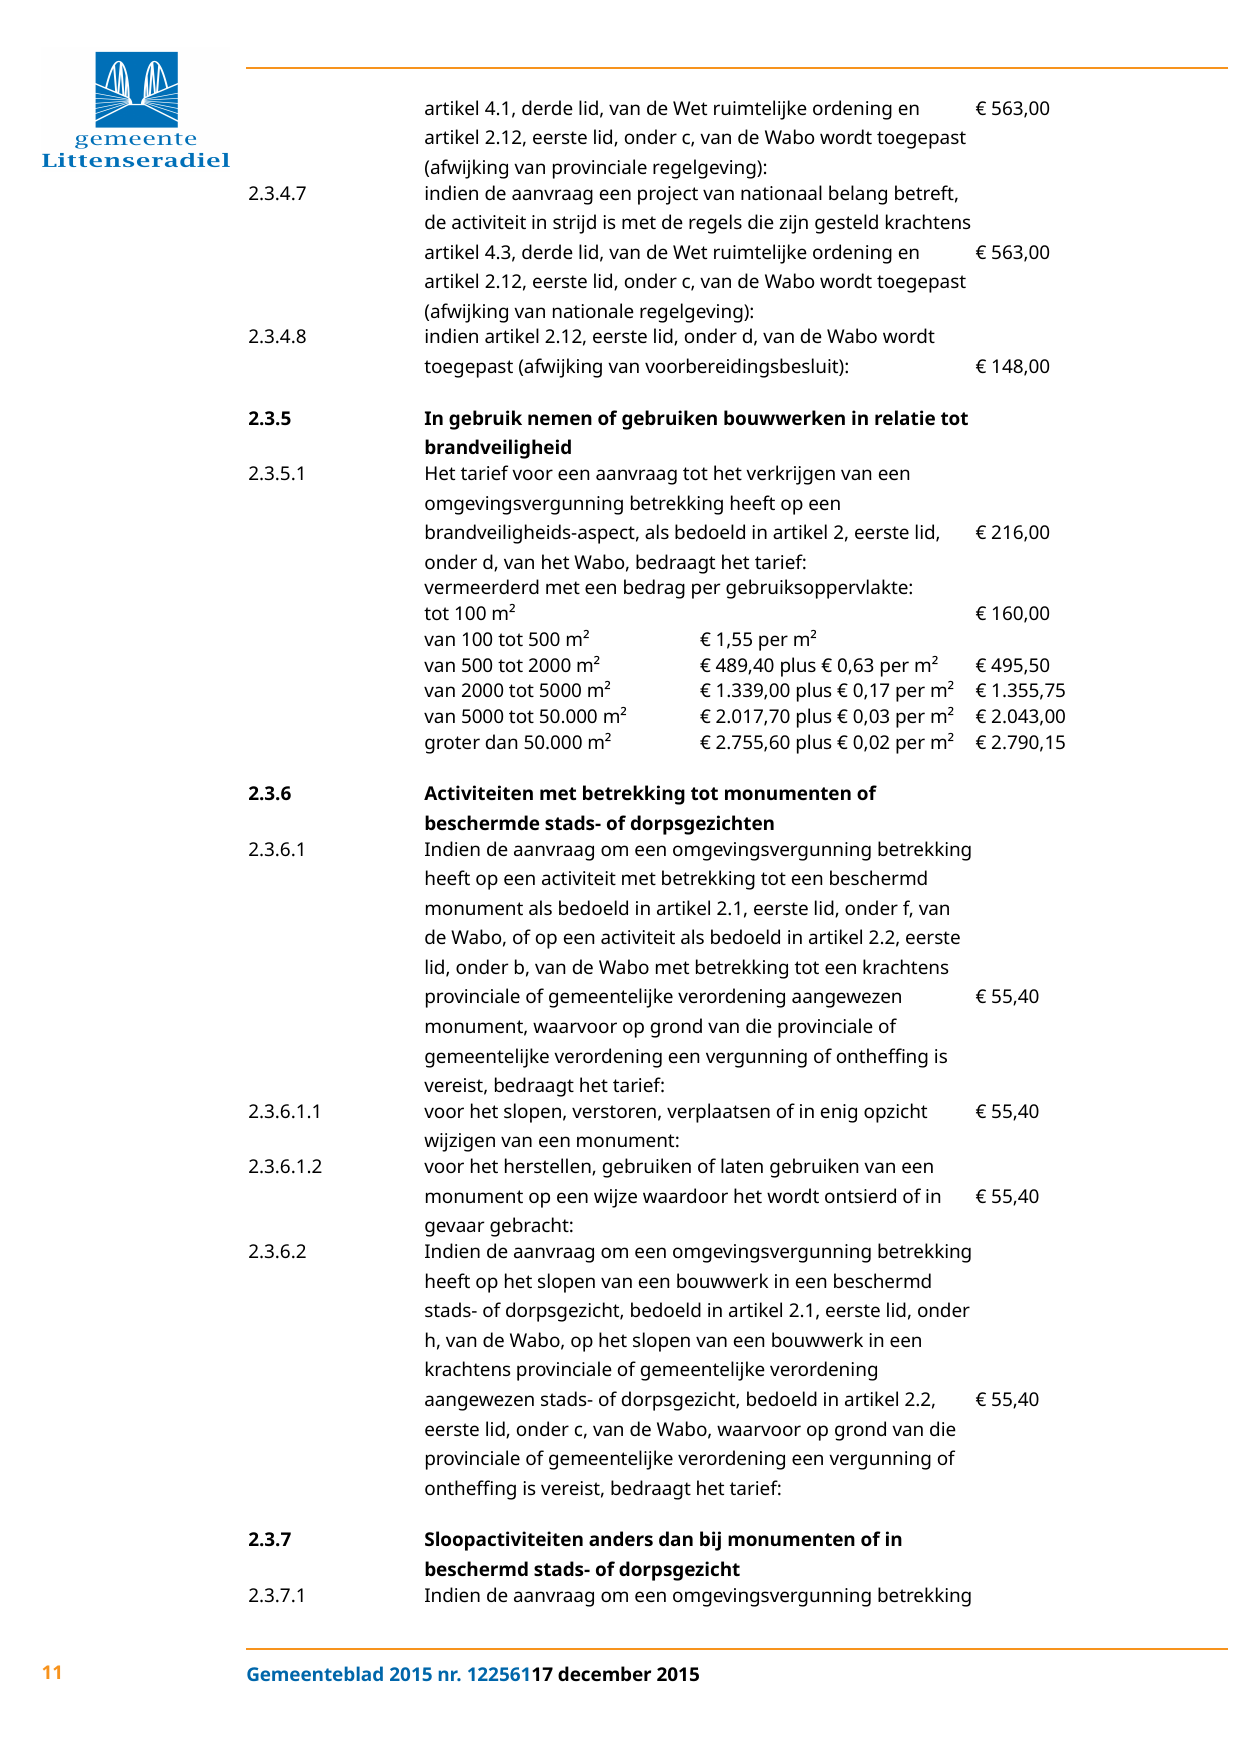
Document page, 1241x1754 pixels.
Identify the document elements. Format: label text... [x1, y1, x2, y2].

table_cell Sloopactiviteiten anders dan bij monumenten of in beschermd stads- of dorpsgezicht [424, 1526, 975, 1582]
table_cell [424, 379, 975, 405]
table_cell indien de aanvraag een project van nationaal belang betreft, de activiteit in strijd is met de regels die zijn gesteld krachtens artikel 4.3, derde lid, van de Wet ruimtelijke ordening en artikel 2.12, eerste lid, onder c, van de Wabo wordt toegepast (afwijking van nationale regelgeving): [424, 180, 975, 324]
table_cell [248, 379, 424, 405]
table_cell € 495,50 [975, 652, 1152, 677]
table_cell [975, 780, 1152, 836]
table_cell Het tarief voor een aanvraag tot het verkrijgen van een omgevingsvergunning betrekking heeft op een brandveiligheids-aspect, als bedoeld in artikel 2, eerste lid, onder d, van het Wabo, bedraagt het tarief: [424, 460, 975, 574]
table_cell € 563,00 [975, 95, 1152, 180]
table_cell Indien de aanvraag om een omgevingsvergunning betrekking heeft op een activiteit met betrekking tot een beschermd monument als bedoeld in artikel 2.1, eerste lid, onder f, van de Wabo, of op een activiteit als bedoeld in artikel 2.2, eerste lid, onder b, van de Wabo met betrekking tot een krachtens provinciale of gemeentelijke verordening aangewezen monument, waarvoor op grond van die provinciale of gemeentelijke verordening een vergunning of ontheffing is vereist, bedraagt het tarief: [424, 836, 975, 1098]
table_cell € 55,40 [975, 1238, 1152, 1501]
table_cell 2.3.5.1 [248, 460, 424, 574]
table_cell € 1.339,00 plus € 0,17 per m² [700, 678, 975, 703]
table_cell [975, 405, 1152, 460]
table_cell In gebruik nemen of gebruiken bouwwerken in relatie tot brandveiligheid [424, 405, 975, 460]
table_cell 2.3.4.8 [248, 324, 424, 379]
table_cell € 563,00 [975, 180, 1152, 324]
picture [41, 47, 231, 172]
table_cell groter dan 50.000 m² [424, 729, 700, 755]
table_cell [248, 600, 424, 626]
table_cell € 55,40 [975, 1098, 1152, 1153]
table_cell € 2.017,70 plus € 0,03 per m² [700, 703, 975, 729]
table_cell [975, 626, 1152, 652]
table_cell 2.3.7.1 [248, 1582, 424, 1607]
table_cell € 2.755,60 plus € 0,02 per m² [700, 729, 975, 755]
table_cell Activiteiten met betrekking tot monumenten of beschermde stads- of dorpsgezichten [424, 780, 975, 836]
table_cell [248, 729, 424, 755]
table_cell € 2.043,00 [975, 703, 1152, 729]
table_cell [248, 755, 424, 780]
table_cell vermeerderd met een bedrag per gebruiksoppervlakte: [424, 575, 975, 600]
table_cell € 160,00 [975, 600, 1152, 626]
table_cell 2.3.6.1.2 [248, 1154, 424, 1238]
table_cell € 148,00 [975, 324, 1152, 379]
table_cell 2.3.6 [248, 780, 424, 836]
table_cell [424, 755, 975, 780]
table_cell [248, 626, 424, 652]
table_cell € 55,40 [975, 836, 1152, 1098]
table_cell [975, 575, 1152, 600]
table_cell [248, 575, 424, 600]
table_cell 2.3.6.1.1 [248, 1098, 424, 1153]
table_cell € 2.790,15 [975, 729, 1152, 755]
table_cell 2.3.6.2 [248, 1238, 424, 1501]
table_cell [975, 755, 1152, 780]
table_cell 2.3.7 [248, 1526, 424, 1582]
table_cell [975, 1582, 1152, 1607]
table_cell € 489,40 plus € 0,63 per m² [700, 652, 975, 677]
table_cell [975, 1501, 1152, 1526]
table_cell indien artikel 2.12, eerste lid, onder d, van de Wabo wordt toegepast (afwijking van voorbereidingsbesluit): [424, 324, 975, 379]
table_cell € 216,00 [975, 460, 1152, 574]
table_cell van 100 tot 500 m² [424, 626, 700, 652]
table_cell van 500 tot 2000 m² [424, 652, 700, 677]
table_cell [248, 678, 424, 703]
table_cell voor het slopen, verstoren, verplaatsen of in enig opzicht wijzigen van een monument: [424, 1098, 975, 1153]
table_cell voor het herstellen, gebruiken of laten gebruiken van een monument op een wijze waardoor het wordt ontsierd of in gevaar gebracht: [424, 1154, 975, 1238]
table_cell Indien de aanvraag om een omgevingsvergunning betrekking heeft op het slopen van een bouwwerk in een beschermd stads- of dorpsgezicht, bedoeld in artikel 2.1, eerste lid, onder h, van de Wabo, op het slopen van een bouwwerk in een krachtens provinciale of gemeentelijke verordening aangewezen stads- of dorpsgezicht, bedoeld in artikel 2.2, eerste lid, onder c, van de Wabo, waarvoor op grond van die provinciale of gemeentelijke verordening een vergunning of ontheffing is vereist, bedraagt het tarief: [424, 1238, 975, 1501]
table_cell 2.3.4.7 [248, 180, 424, 324]
table_cell 2.3.5 [248, 405, 424, 460]
table_cell tot 100 m² [424, 600, 975, 626]
table_cell [248, 703, 424, 729]
table_cell € 1.355,75 [975, 678, 1152, 703]
table_cell € 55,40 [975, 1154, 1152, 1238]
table_cell [248, 652, 424, 677]
table_cell 2.3.6.1 [248, 836, 424, 1098]
table_cell [424, 1501, 975, 1526]
table_cell artikel 4.1, derde lid, van de Wet ruimtelijke ordening en artikel 2.12, eerste lid, onder c, van de Wabo wordt toegepast (afwijking van provinciale regelgeving): [424, 95, 975, 180]
table_cell [975, 1526, 1152, 1582]
table_cell [248, 95, 424, 180]
table_cell Indien de aanvraag om een omgevingsvergunning betrekking [424, 1582, 975, 1607]
table_cell € 1,55 per m² [700, 626, 975, 652]
table_cell [248, 1501, 424, 1526]
table_cell [975, 379, 1152, 405]
table_cell van 5000 tot 50.000 m² [424, 703, 700, 729]
table_cell van 2000 tot 5000 m² [424, 678, 700, 703]
